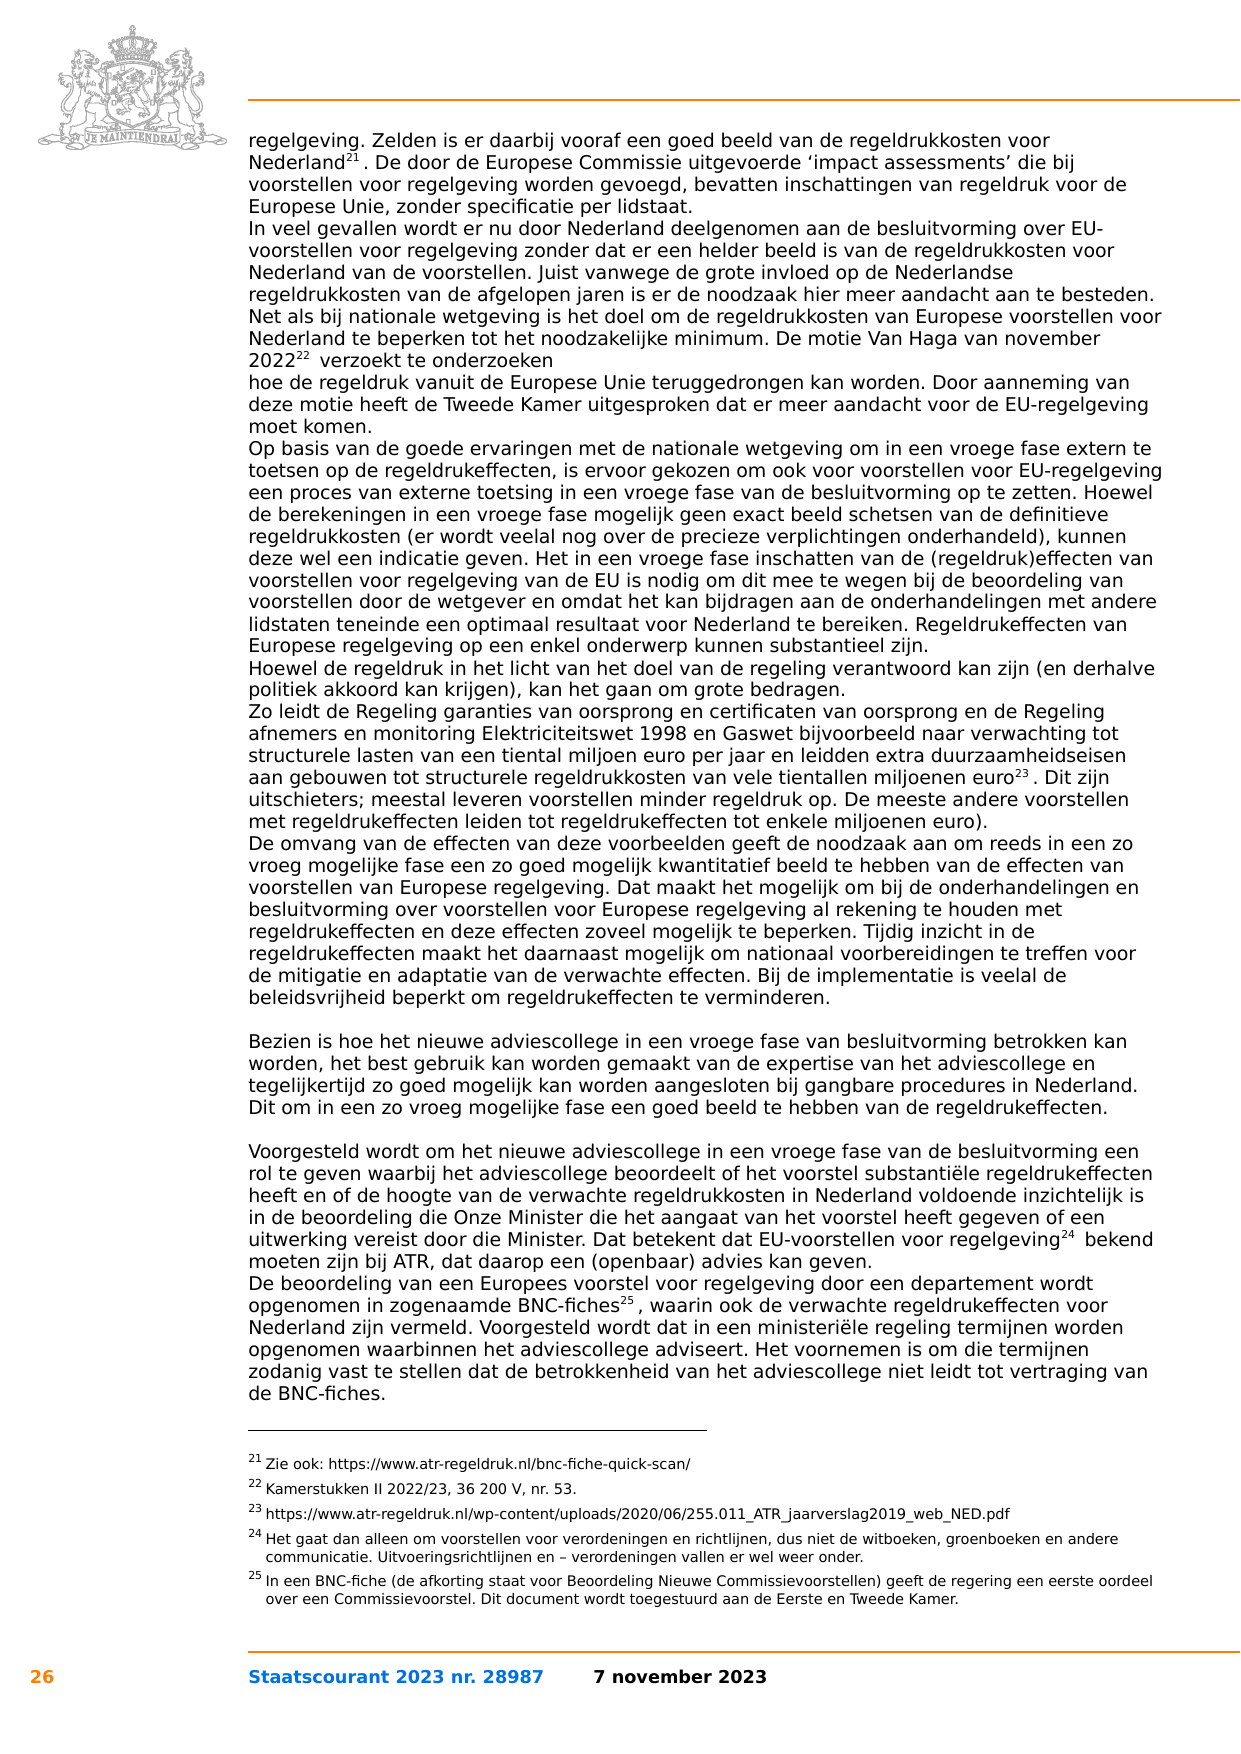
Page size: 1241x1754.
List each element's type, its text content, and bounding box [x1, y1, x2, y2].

text Op basis van de goede ervaringen met de nationale wetgeving om in een vroege fase extern te toetsen op de regeldrukeffecten, is ervoor gekozen om ook voor voorstellen voor EU-regelgeving een proces van externe toetsing in een vroege fase van de besluitvorming op te zetten. Hoewel de berekeningen in een vroege fase mogelijk geen exact beeld schetsen van de definitieve regeldrukkosten (er wordt veelal nog over de precieze verplichtingen onderhandeld), kunnen deze wel een indicatie geven. Het in een vroege fase inschatten van de (regeldruk)effecten van voorstellen voor regelgeving van de EU is nodig om dit mee te wegen bij de beoordeling van voorstellen door de wetgever en omdat het kan bijdragen aan de onderhandelingen met andere lidstaten teneinde een optimaal resultaat voor Nederland te bereiken. Regeldrukeffecten van Europese regelgeving op een enkel onderwerp kunnen substantieel zijn. [248, 438, 1163, 657]
picture [38, 25, 227, 150]
text Voorgesteld wordt om het nieuwe adviescollege in een vroege fase van de besluitvorming een rol te geven waarbij het adviescollege beoordeelt of het voorstel substantiële regeldrukeffecten heeft en of de hoogte van de verwachte regeldrukkosten in Nederland voldoende inzichtelijk is in de beoordeling die Onze Minister die het aangaat van het voorstel heeft gegeven of een uitwerking vereist door die Minister. Dat betekent dat EU-voorstellen voor regelgeving bekend moeten zijn bij ATR, dat daarop een (openbaar) advies kan geven. [248, 1141, 1163, 1273]
text Bezien is hoe het nieuwe adviescollege in een vroege fase van besluitvorming betrokken kan worden, het best gebruik kan worden gemaakt van de expertise van het adviescollege en tegelijkertijd zo goed mogelijk kan worden aangesloten bij gangbare procedures in Nederland. Dit om in een zo vroeg mogelijke fase een goed beeld te hebben van de regeldrukeffecten. [248, 1031, 1163, 1119]
text De omvang van de effecten van deze voorbeelden geeft de noodzaak aan om reeds in een zo vroeg mogelijke fase een zo goed mogelijk kwantitatief beeld te hebben van de effecten van voorstellen van Europese regelgeving. Dat maakt het mogelijk om bij de onderhandelingen en besluitvorming over voorstellen voor Europese regelgeving al rekening te houden met regeldrukeffecten en deze effecten zoveel mogelijk te beperken. Tijdig inzicht in de regeldrukeffecten maakt het daarnaast mogelijk om nationaal voorbereidingen te treffen voor de mitigatie en adaptatie van de verwachte effecten. Bij de implementatie is veelal de beleidsvrijheid beperkt om regeldrukeffecten te verminderen. [248, 833, 1163, 1009]
text In een BNC-fiche (de afkorting staat voor Beoordeling Nieuwe Commissievoorstellen) geeft de regering een eerste oordeel over een Commissievoorstel. Dit document wordt toegestuurd aan de Eerste en Tweede Kamer. [248, 1569, 1163, 1608]
text Hoewel de regeldruk in het licht van het doel van de regeling verantwoord kan zijn (en derhalve politiek akkoord kan krijgen), kan het gaan om grote bedragen. [248, 657, 1163, 701]
text https://www.atr-regeldruk.nl/wp-content/uploads/2020/06/255.011_ATR_jaarverslag2019_web_NED.pdf [248, 1502, 1163, 1524]
text regelgeving. Zelden is er daarbij vooraf een goed beeld van de regeldrukkosten voor Nederland. De door de Europese Commissie uitgevoerde ‘impact assessments’ die bij voorstellen voor regelgeving worden gevoegd, bevatten inschattingen van regeldruk voor de Europese Unie, zonder specificatie per lidstaat. [248, 130, 1163, 218]
text hoe de regeldruk vanuit de Europese Unie teruggedrongen kan worden. Door aanneming van deze motie heeft de Tweede Kamer uitgesproken dat er meer aandacht voor de EU-regelgeving moet komen. [248, 372, 1163, 438]
text Zie ook: https://www.atr-regeldruk.nl/bnc-fiche-quick-scan/ [248, 1452, 1163, 1474]
text Zo leidt de Regeling garanties van oorsprong en certificaten van oorsprong en de Regeling afnemers en monitoring Elektriciteitswet 1998 en Gaswet bijvoorbeeld naar verwachting tot structurele lasten van een tiental miljoen euro per jaar en leidden extra duurzaamheidseisen aan gebouwen tot structurele regeldrukkosten van vele tientallen miljoenen euro. Dit zijn uitschieters; meestal leveren voorstellen minder regeldruk op. De meeste andere voorstellen met regeldrukeffecten leiden tot regeldrukeffecten tot enkele miljoenen euro). [248, 701, 1163, 833]
text In veel gevallen wordt er nu door Nederland deelgenomen aan de besluitvorming over EU-voorstellen voor regelgeving zonder dat er een helder beeld is van de regeldrukkosten voor Nederland van de voorstellen. Juist vanwege de grote invloed op de Nederlandse regeldrukkosten van de afgelopen jaren is er de noodzaak hier meer aandacht aan te besteden. Net als bij nationale wetgeving is het doel om de regeldrukkosten van Europese voorstellen voor Nederland te beperken tot het noodzakelijke minimum. De motie Van Haga van november 2022 verzoekt te onderzoeken [248, 218, 1163, 372]
text Het gaat dan alleen om voorstellen voor verordeningen en richtlijnen, dus niet de witboeken, groenboeken en andere communicatie. Uitvoeringsrichtlijnen en – verordeningen vallen er wel weer onder. [248, 1527, 1163, 1566]
text Kamerstukken II 2022/23, 36 200 V, nr. 53. [248, 1477, 1163, 1499]
text De beoordeling van een Europees voorstel voor regelgeving door een departement wordt opgenomen in zogenaamde BNC-fiches, waarin ook de verwachte regeldrukeffecten voor Nederland zijn vermeld. Voorgesteld wordt dat in een ministeriële regeling termijnen worden opgenomen waarbinnen het adviescollege adviseert. Het voornemen is om die termijnen zodanig vast te stellen dat de betrokkenheid van het adviescollege niet leidt tot vertraging van de BNC-fiches. [248, 1273, 1163, 1404]
